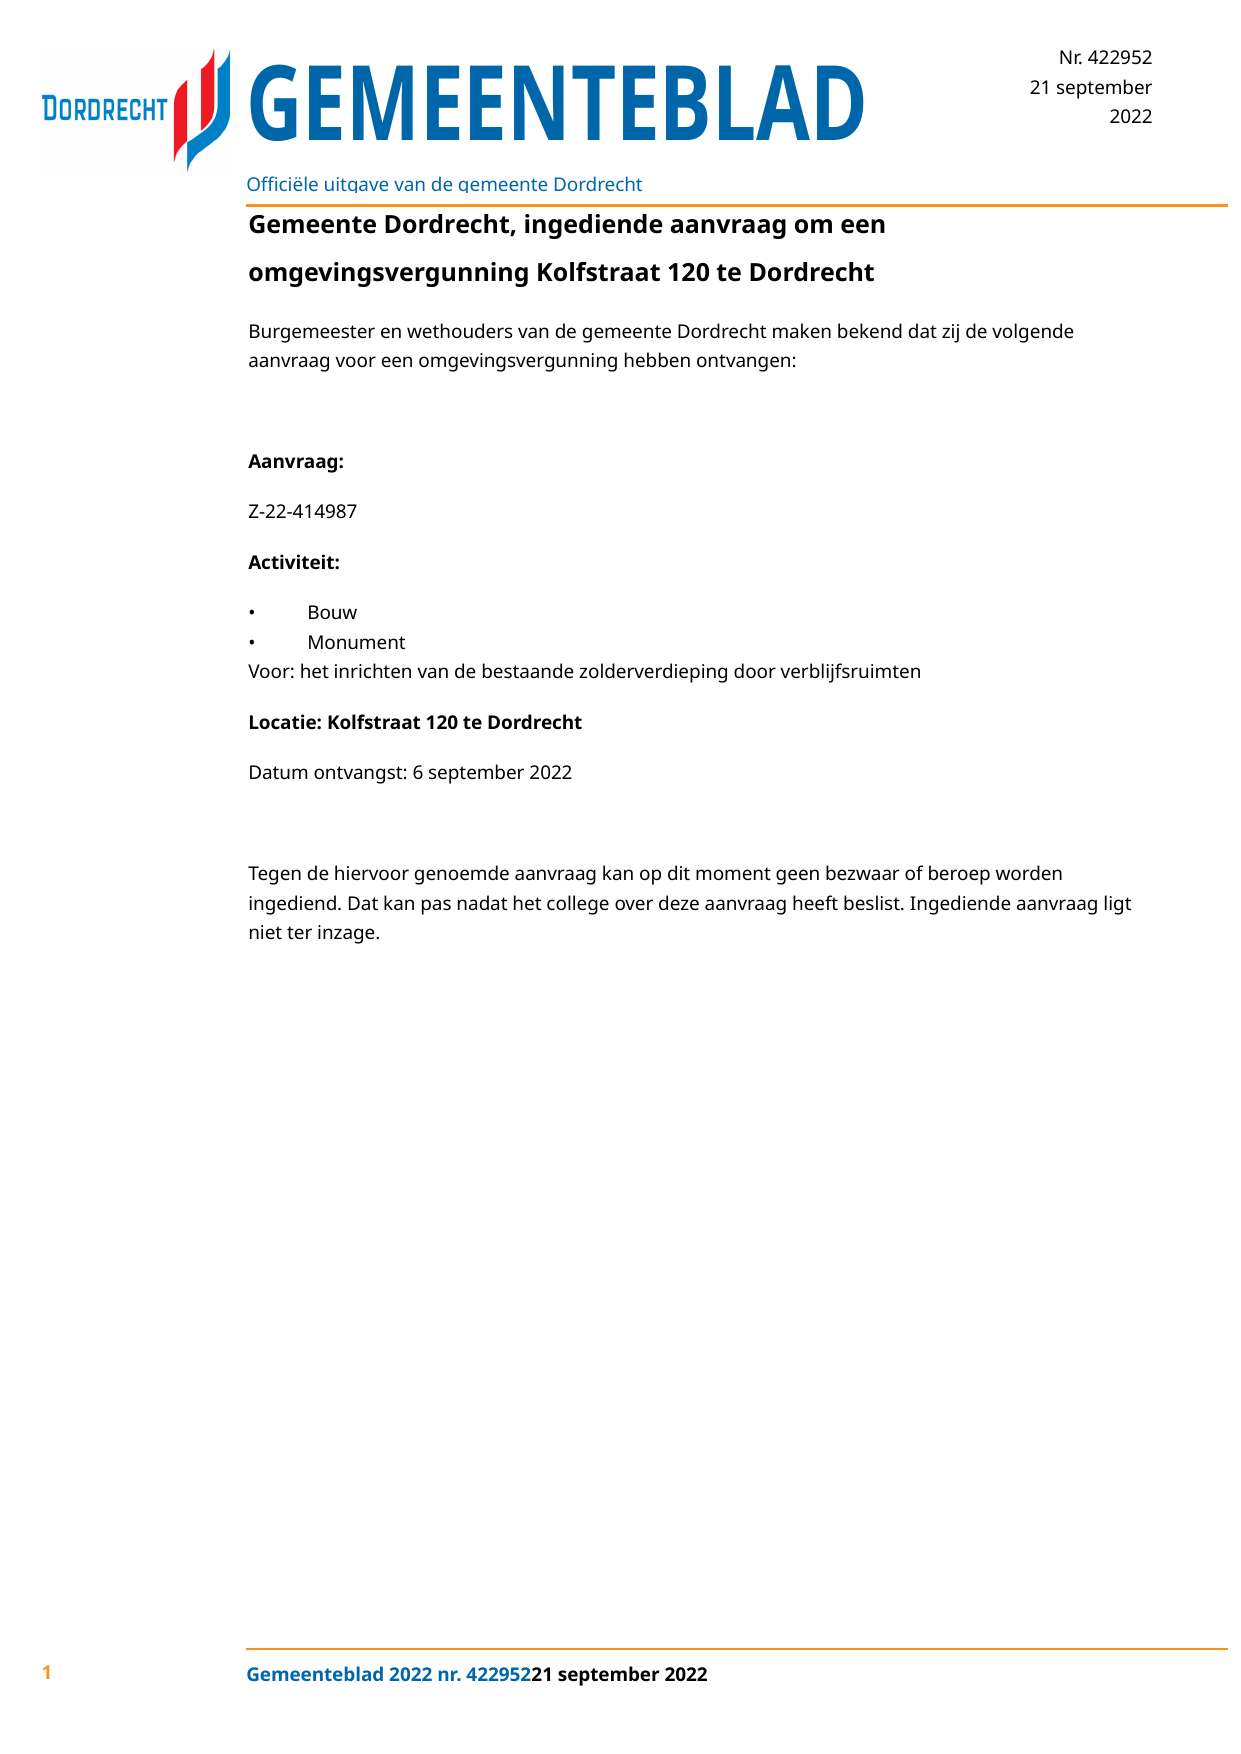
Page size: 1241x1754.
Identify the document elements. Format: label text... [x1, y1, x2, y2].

text Datum ontvangst: 6 september 2022 [248, 759, 1152, 785]
text Tegen de hiervoor genoemde aanvraag kan op dit moment geen bezwaar of beroep worden ingediend. Dat kan pas nadat het college over deze aanvraag heeft beslist. Ingediende aanvraag ligt niet ter inzage. [248, 860, 1152, 945]
text Burgemeester en wethouders van de gemeente Dordrecht maken bekend dat zij de volgende aanvraag voor een omgevingsvergunning hebben ontvangen: [248, 318, 1152, 373]
text Activiteit: [248, 549, 1152, 575]
text Aanvraag: [248, 448, 1152, 474]
list Monument [248, 629, 1152, 655]
text Locatie: Kolfstraat 120 te Dordrecht [248, 709, 1152, 735]
picture [41, 47, 231, 172]
list Bouw [248, 599, 1152, 625]
text Gemeente Dordrecht, ingediende aanvraag om een omgevingsvergunning Kolfstraat 120 te Dordrecht [248, 207, 1152, 288]
text Voor: het inrichten van de bestaande zolderverdieping door verblijfsruimten [248, 659, 1152, 684]
text Z-22-414987 [248, 499, 1152, 524]
